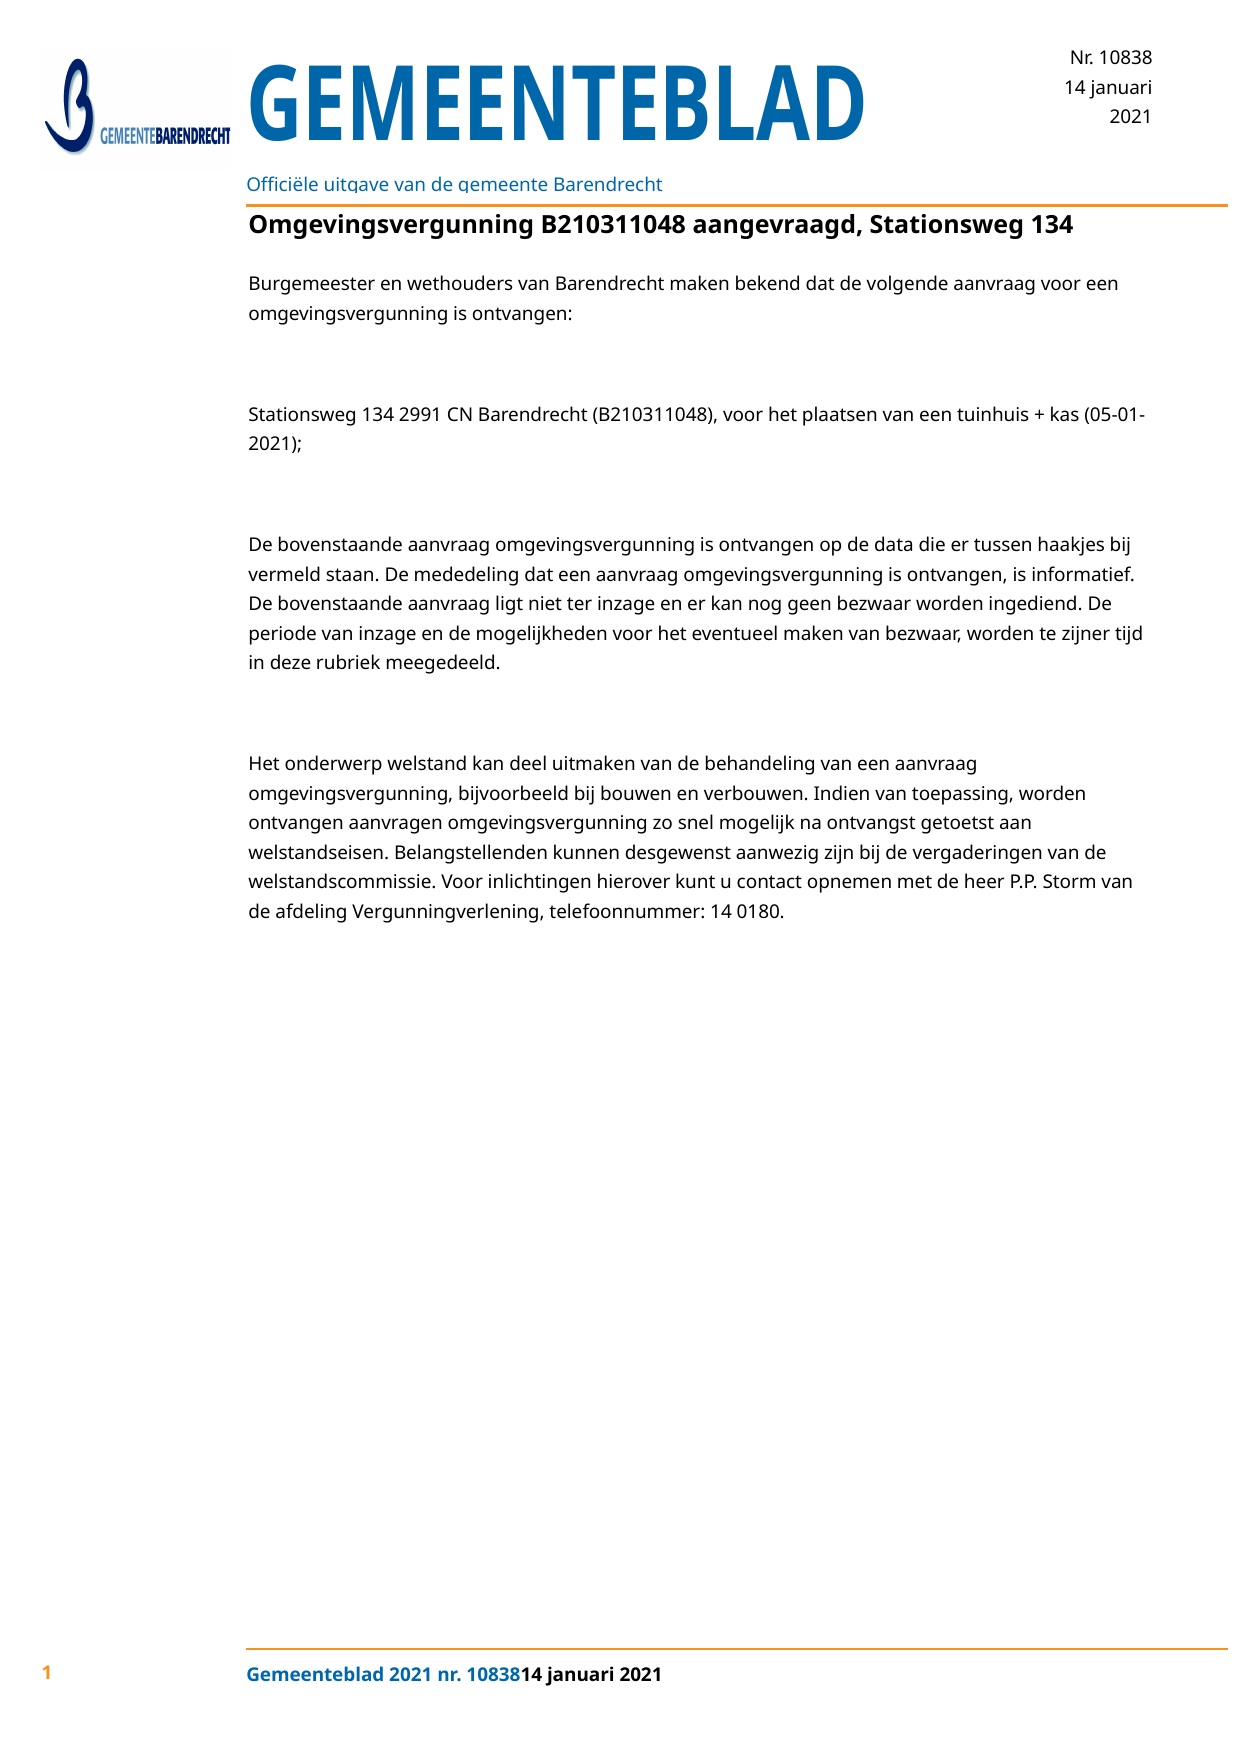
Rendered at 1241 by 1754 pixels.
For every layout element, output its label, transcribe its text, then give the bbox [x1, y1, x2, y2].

text Burgemeester en wethouders van Barendrecht maken bekend dat de volgende aanvraag voor een omgevingsvergunning is ontvangen: [248, 270, 1152, 326]
text Omgevingsvergunning B210311048 aangevraagd, Stationsweg 134 [248, 207, 1152, 241]
text De bovenstaande aanvraag omgevingsvergunning is ontvangen op de data die er tussen haakjes bij vermeld staan. De mededeling dat een aanvraag omgevingsvergunning is ontvangen, is informatief. De bovenstaande aanvraag ligt niet ter inzage en er kan nog geen bezwaar worden ingediend. De periode van inzage en de mogelijkheden voor het eventueel maken van bezwaar, worden te zijner tijd in deze rubriek meegedeeld. [248, 531, 1152, 675]
text Het onderwerp welstand kan deel uitmaken van de behandeling van een aanvraag omgevingsvergunning, bijvoorbeeld bij bouwen en verbouwen. Indien van toepassing, worden ontvangen aanvragen omgevingsvergunning zo snel mogelijk na ontvangst getoetst aan welstandseisen. Belangstellenden kunnen desgewenst aanwezig zijn bij de vergaderingen van de welstandscommissie. Voor inlichtingen hierover kunt u contact opnemen met de heer P.P. Storm van de afdeling Vergunningverlening, telefoonnummer: 14 0180. [248, 750, 1152, 924]
text Stationsweg 134 2991 CN Barendrecht (B210311048), voor het plaatsen van een tuinhuis + kas (05-01-2021); [248, 401, 1152, 456]
picture [41, 47, 231, 172]
